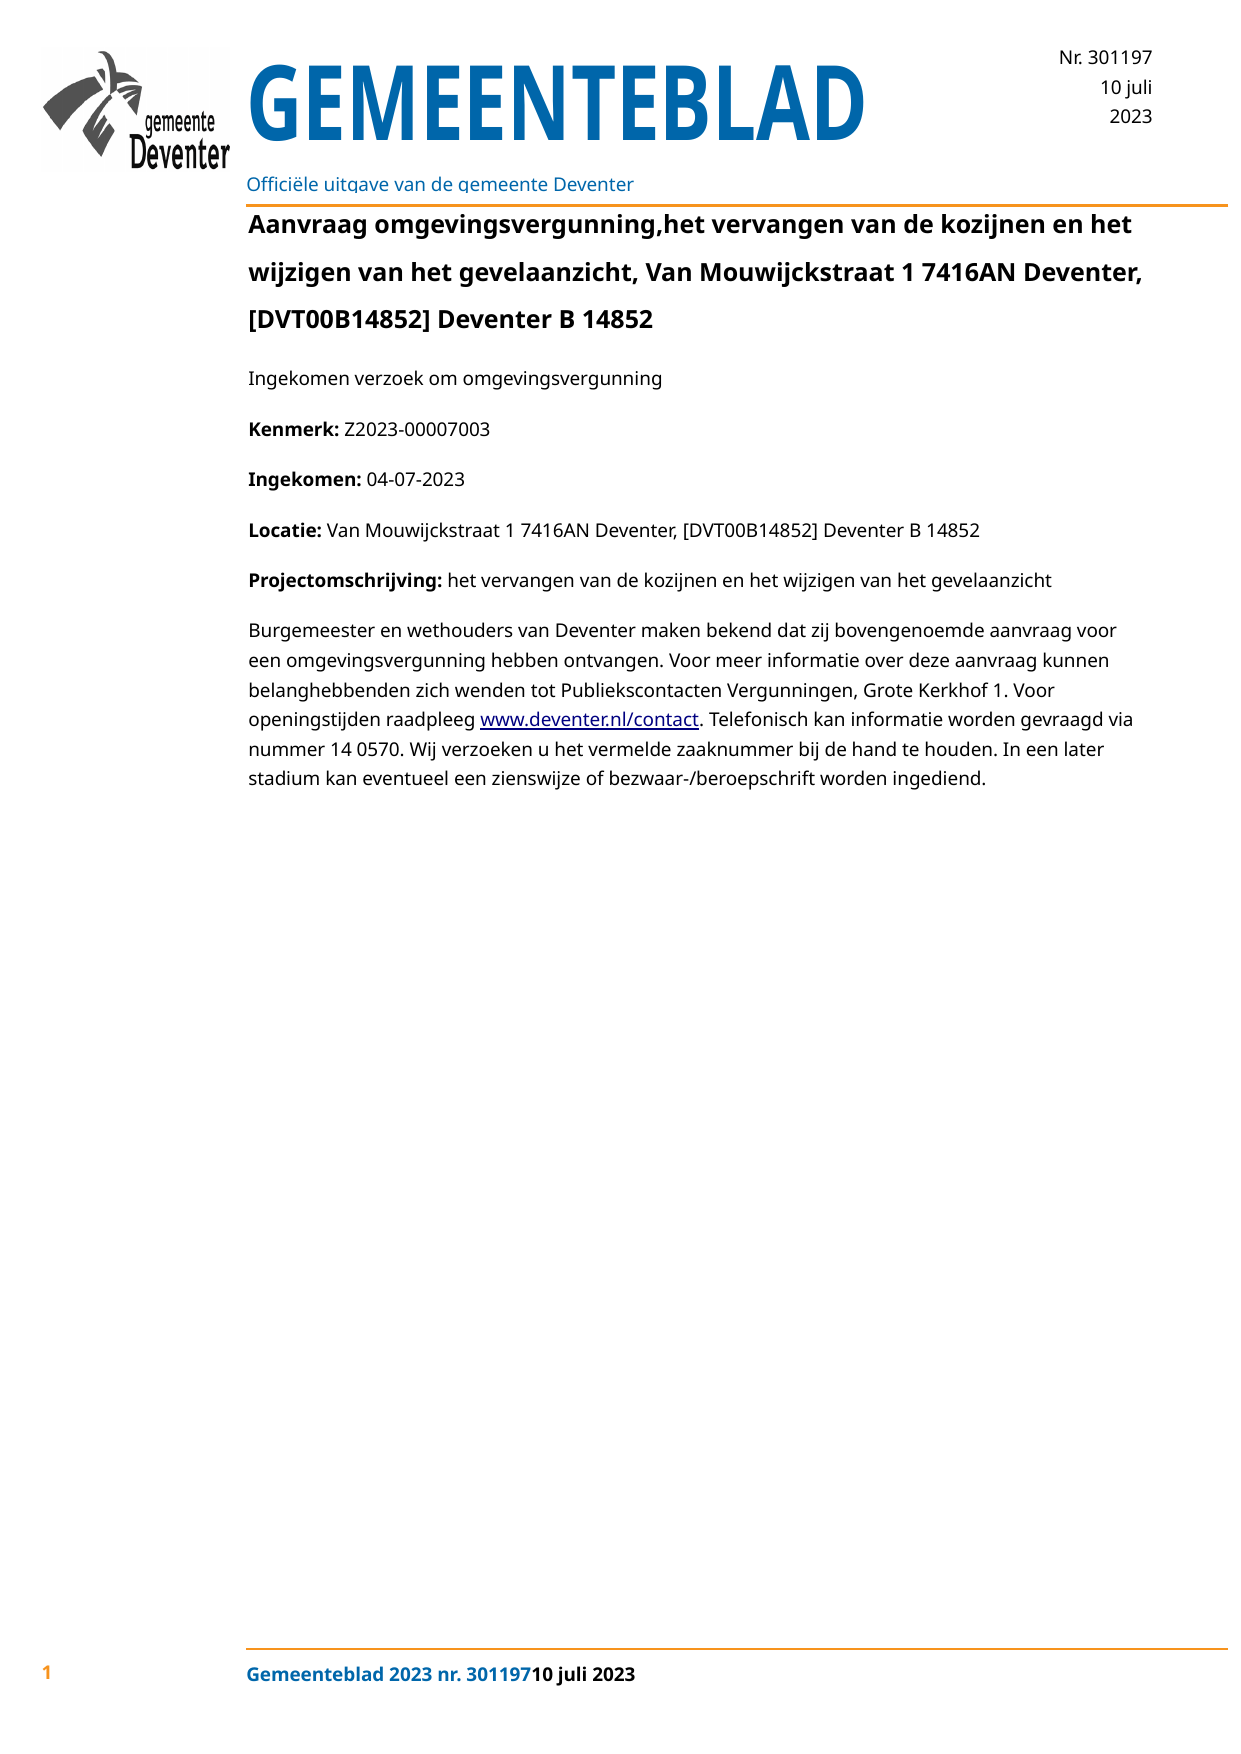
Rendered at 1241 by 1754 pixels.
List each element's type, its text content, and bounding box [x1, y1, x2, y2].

picture [41, 47, 231, 172]
text Aanvraag omgevingsvergunning,het vervangen van de kozijnen en het wijzigen van het gevelaanzicht, Van Mouwijckstraat 1 7416AN Deventer, [DVT00B14852] Deventer B 14852 [248, 207, 1152, 336]
text Burgemeester en wethouders van Deventer maken bekend dat zij bovengenoemde aanvraag voor een omgevingsvergunning hebben ontvangen. Voor meer informatie over deze aanvraag kunnen belanghebbenden zich wenden tot Publiekscontacten Vergunningen, Grote Kerkhof 1. Voor openingstijden raadpleeg www.deventer.nl/contact. Telefonisch kan informatie worden gevraagd via nummer 14 0570. Wij verzoeken u het vermelde zaaknummer bij de hand te houden. In een later stadium kan eventueel een zienswijze of bezwaar-/beroepschrift worden ingediend. [248, 618, 1152, 791]
text Ingekomen verzoek om omgevingsvergunning [248, 366, 1152, 391]
text Ingekomen: 04-07-2023 [248, 466, 1152, 492]
text Kenmerk: Z2023-00007003 [248, 416, 1152, 442]
text Locatie: Van Mouwijckstraat 1 7416AN Deventer, [DVT00B14852] Deventer B 14852 [248, 517, 1152, 542]
text Projectomschrijving: het vervangen van de kozijnen en het wijzigen van het gevelaanzicht [248, 567, 1152, 593]
